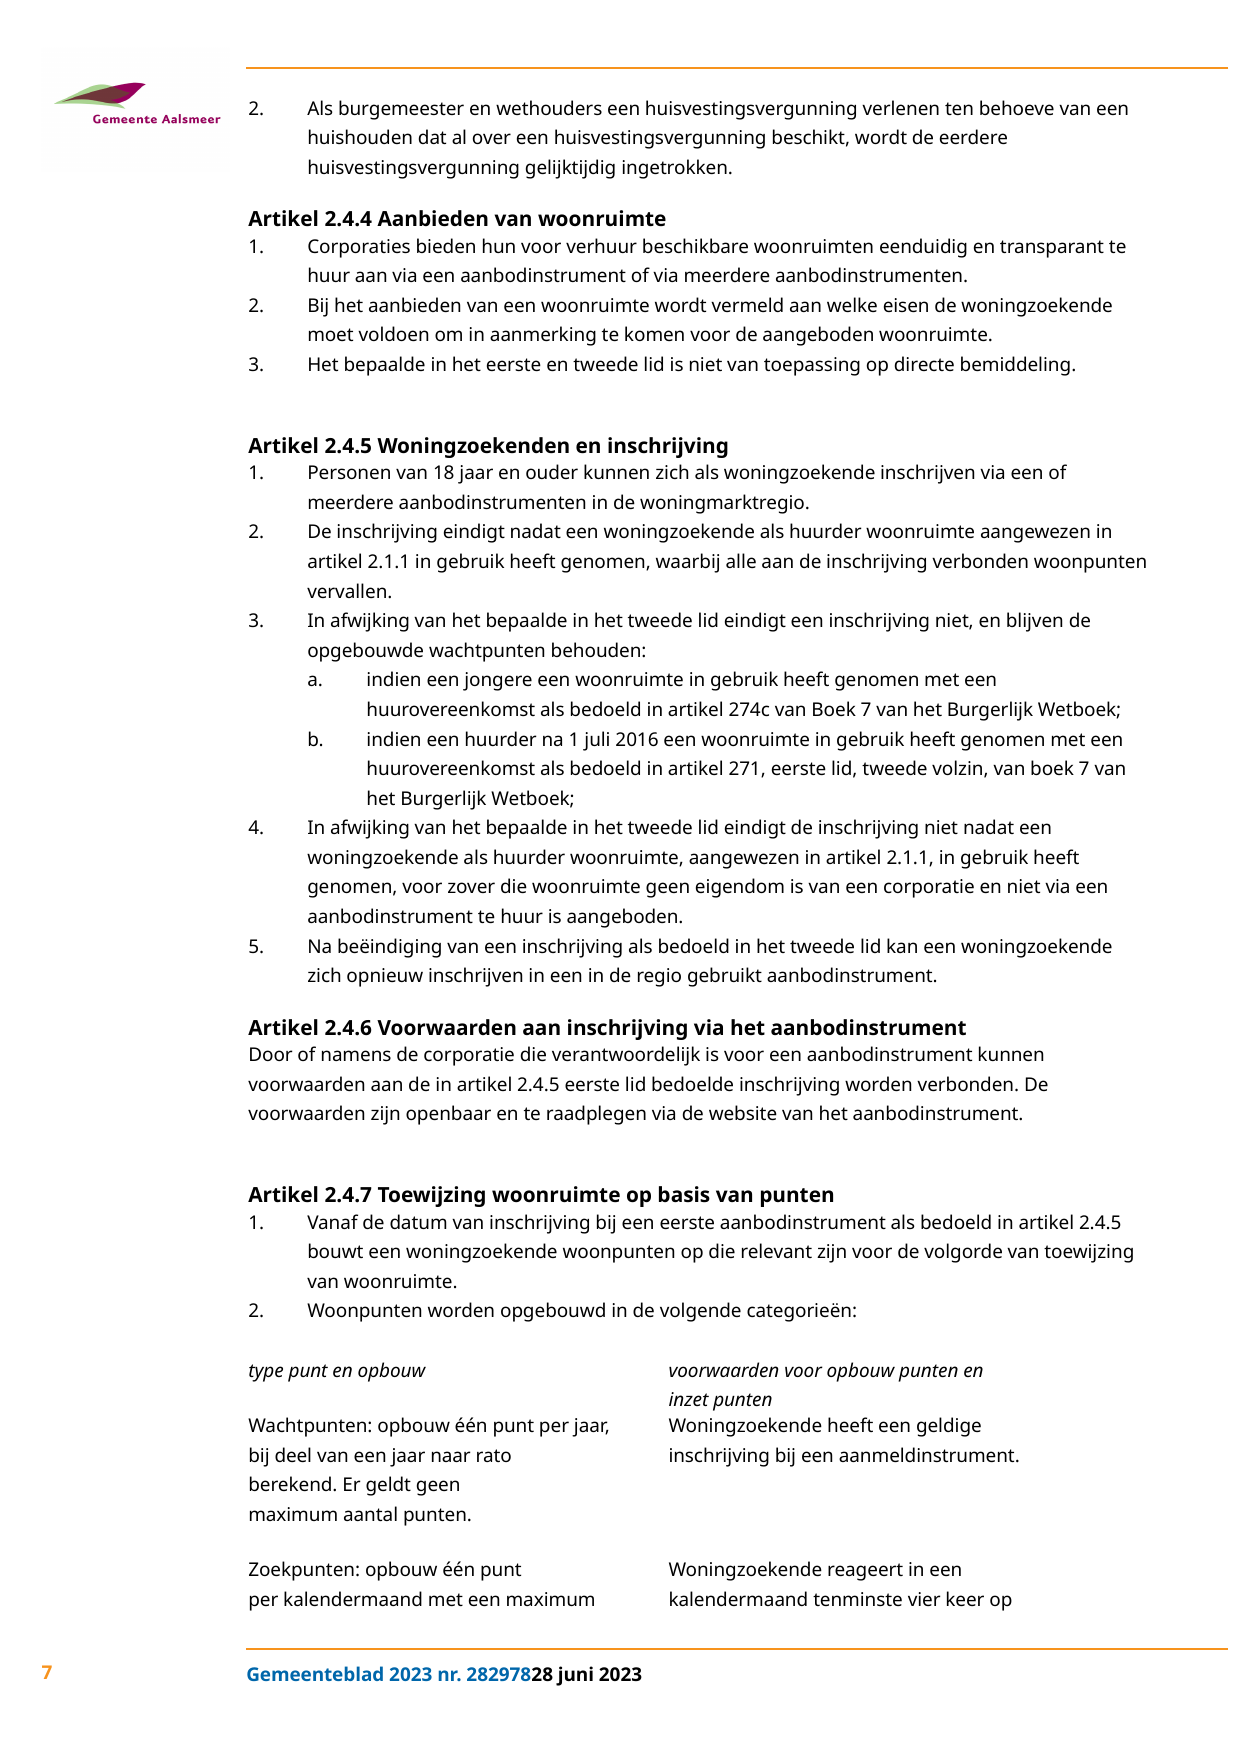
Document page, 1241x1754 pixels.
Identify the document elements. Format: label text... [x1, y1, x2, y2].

list indien een huurder na 1 juli 2016 een woonruimte in gebruik heeft genomen met een huurovereenkomst als bedoeld in artikel 271, eerste lid, tweede volzin, van boek 7 van het Burgerlijk Wetboek; [307, 726, 1152, 811]
list Het bepaalde in het eerste en tweede lid is niet van toepassing op directe bemiddeling. [248, 351, 1152, 377]
text Artikel 2.4.5 Woningzoekenden en inschrijving [248, 431, 1152, 459]
list Woonpunten worden opgebouwd in de volgende categorieën: [248, 1298, 1152, 1323]
list Personen van 18 jaar en ouder kunnen zich als woningzoekende inschrijven via een of meerdere aanbodinstrumenten in de woningmarktregio. [248, 459, 1152, 515]
table_header type punt en opbouw [248, 1357, 668, 1412]
list De inschrijving eindigt nadat een woningzoekende als huurder woonruimte aangewezen in artikel 2.1.1 in gebruik heeft genomen, waarbij alle aan de inschrijving verbonden woonpunten vervallen. [248, 519, 1152, 604]
table_cell Woningzoekende reageert in een kalendermaand tenminste vier keer op [668, 1556, 1152, 1612]
list Bij het aanbieden van een woonruimte wordt vermeld aan welke eisen de woningzoekende moet voldoen om in aanmerking te komen voor de aangeboden woonruimte. [248, 292, 1152, 347]
table_cell Zoekpunten: opbouw één punt per kalendermaand met een maximum [248, 1556, 668, 1612]
table_header voorwaarden voor opbouw punten en inzet punten [668, 1357, 1152, 1412]
text Artikel 2.4.4 Aanbieden van woonruimte [248, 204, 1152, 233]
list Corporaties bieden hun voor verhuur beschikbare woonruimten eenduidig en transparant te huur aan via een aanbodinstrument of via meerdere aanbodinstrumenten. [248, 233, 1152, 288]
list indien een jongere een woonruimte in gebruik heeft genomen met een huurovereenkomst als bedoeld in artikel 274c van Boek 7 van het Burgerlijk Wetboek; [307, 667, 1152, 722]
table_cell Woningzoekende heeft een geldige inschrijving bij een aanmeldinstrument. [668, 1412, 1152, 1556]
list Na beëindiging van een inschrijving als bedoeld in het tweede lid kan een woningzoekende zich opnieuw inschrijven in een in de regio gebruikt aanbodinstrument. [248, 933, 1152, 988]
text Door of namens de corporatie die verantwoordelijk is voor een aanbodinstrument kunnen voorwaarden aan de in artikel 2.4.5 eerste lid bedoelde inschrijving worden verbonden. De voorwaarden zijn openbaar en te raadplegen via de website van het aanbodinstrument. [248, 1041, 1152, 1126]
picture [41, 47, 231, 172]
list In afwijking van het bepaalde in het tweede lid eindigt de inschrijving niet nadat een woningzoekende als huurder woonruimte, aangewezen in artikel 2.1.1, in gebruik heeft genomen, voor zover die woonruimte geen eigendom is van een corporatie en niet via een aanbodinstrument te huur is aangeboden. [248, 814, 1152, 929]
list Vanaf de datum van inschrijving bij een eerste aanbodinstrument als bedoeld in artikel 2.4.5 bouwt een woningzoekende woonpunten op die relevant zijn voor de volgorde van toewijzing van woonruimte. [248, 1209, 1152, 1294]
list Als burgemeester en wethouders een huisvestingsvergunning verlenen ten behoeve van een huishouden dat al over een huisvestingsvergunning beschikt, wordt de eerdere huisvestingsvergunning gelijktijdig ingetrokken. [248, 95, 1152, 180]
text Artikel 2.4.7 Toewijzing woonruimte op basis van punten [248, 1181, 1152, 1209]
list In afwijking van het bepaalde in het tweede lid eindigt een inschrijving niet, en blijven de opgebouwde wachtpunten behouden: [248, 607, 1152, 663]
table_cell Wachtpunten: opbouw één punt per jaar, bij deel van een jaar naar rato berekend. Er geldt geen maximum aantal punten. [248, 1412, 668, 1556]
text Artikel 2.4.6 Voorwaarden aan inschrijving via het aanbodinstrument [248, 1013, 1152, 1041]
